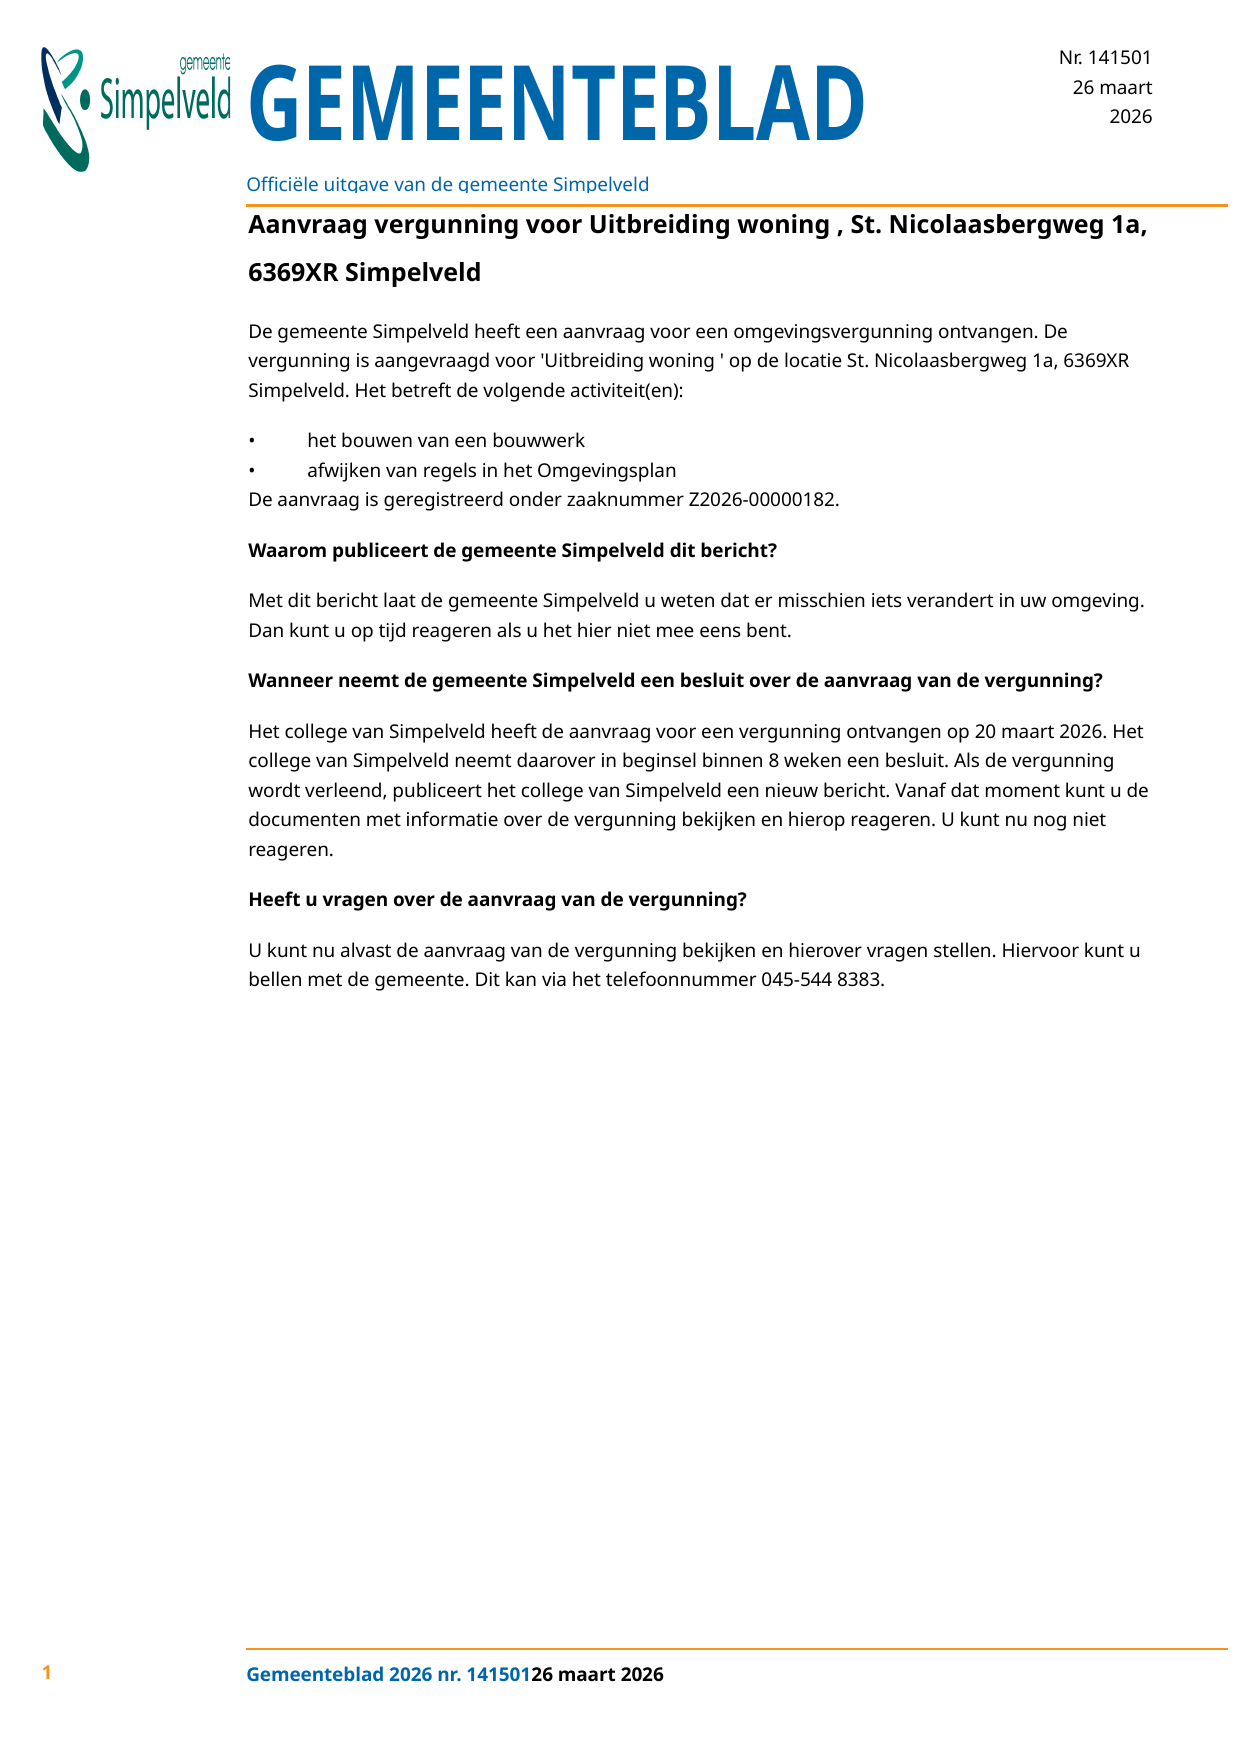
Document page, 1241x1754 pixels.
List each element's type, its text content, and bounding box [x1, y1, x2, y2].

text Aanvraag vergunning voor Uitbreiding woning , St. Nicolaasbergweg 1a, 6369XR Simpelveld [248, 207, 1152, 288]
picture [41, 47, 231, 172]
text Wanneer neemt de gemeente Simpelveld een besluit over de aanvraag van de vergunning? [248, 667, 1152, 693]
text Met dit bericht laat de gemeente Simpelveld u weten dat er misschien iets verandert in uw omgeving. Dan kunt u op tijd reageren als u het hier niet mee eens bent. [248, 587, 1152, 643]
text Waarom publiceert de gemeente Simpelveld dit bericht? [248, 537, 1152, 563]
text Het college van Simpelveld heeft de aanvraag voor een vergunning ontvangen op 20 maart 2026. Het college van Simpelveld neemt daarover in beginsel binnen 8 weken een besluit. Als de vergunning wordt verleend, publiceert het college van Simpelveld een nieuw bericht. Vanaf dat moment kunt u de documenten met informatie over de vergunning bekijken en hierop reageren. U kunt nu nog niet reageren. [248, 718, 1152, 862]
text Heeft u vragen over de aanvraag van de vergunning? [248, 887, 1152, 912]
list afwijken van regels in het Omgevingsplan [248, 457, 1152, 483]
text U kunt nu alvast de aanvraag van de vergunning bekijken en hierover vragen stellen. Hiervoor kunt u bellen met de gemeente. Dit kan via het telefoonnummer 045-544 8383. [248, 937, 1152, 992]
list het bouwen van een bouwwerk [248, 427, 1152, 453]
text De aanvraag is geregistreerd onder zaaknummer Z2026-00000182. [248, 487, 1152, 512]
text De gemeente Simpelveld heeft een aanvraag voor een omgevingsvergunning ontvangen. De vergunning is aangevraagd voor 'Uitbreiding woning ' op de locatie St. Nicolaasbergweg 1a, 6369XR Simpelveld. Het betreft de volgende activiteit(en): [248, 318, 1152, 403]
